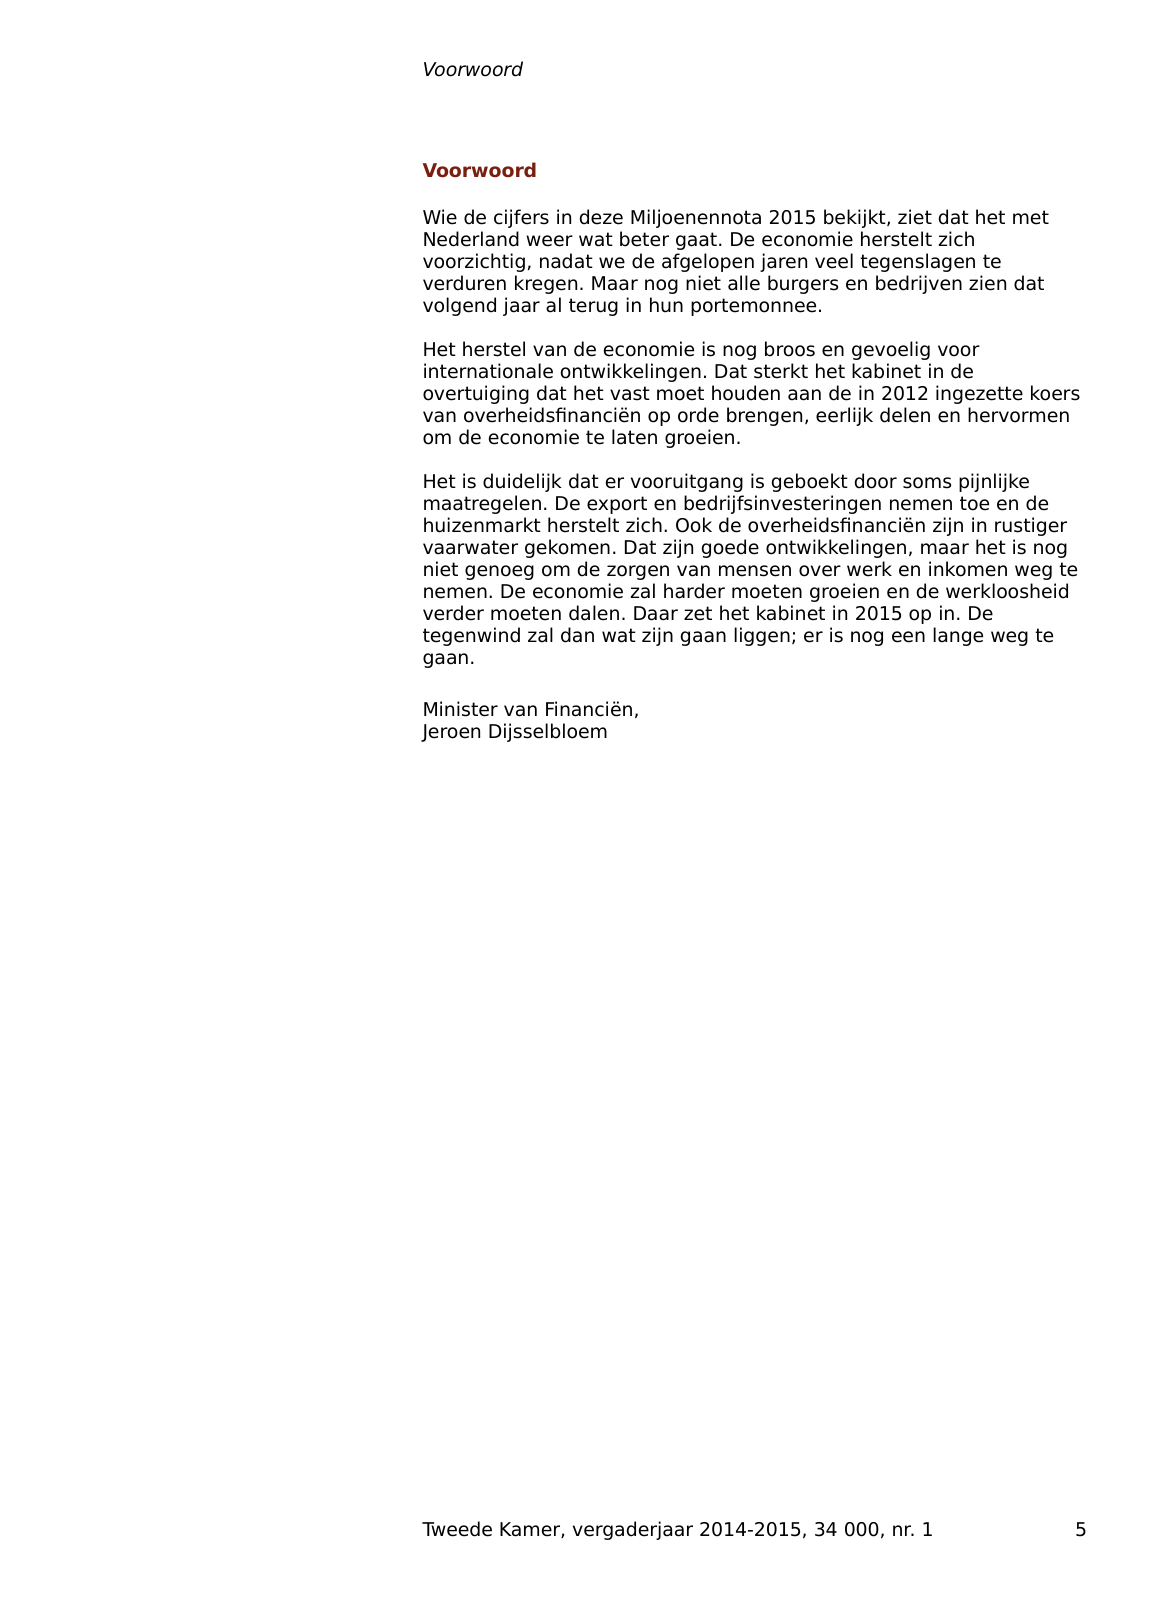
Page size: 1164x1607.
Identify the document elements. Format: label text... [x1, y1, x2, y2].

subtitle Voorwoord [422, 160, 1087, 182]
text Het is duidelijk dat er vooruitgang is geboekt door soms pijnlijke maatregelen. De export en bedrijfsinvesteringen nemen toe en de huizenmarkt herstelt zich. Ook de overheidsfinanciën zijn in rustiger vaarwater gekomen. Dat zijn goede ontwikkelingen, maar het is nog niet genoeg om de zorgen van mensen over werk en inkomen weg te nemen. De economie zal harder moeten groeien en de werkloosheid verder moeten dalen. Daar zet het kabinet in 2015 op in. De tegenwind zal dan wat zijn gaan liggen; er is nog een lange weg te gaan. [422, 471, 1087, 669]
text Het herstel van de economie is nog broos en gevoelig voor internationale ontwikkelingen. Dat sterkt het kabinet in de overtuiging dat het vast moet houden aan de in 2012 ingezette koers van overheidsfinanciën op orde brengen, eerlijk delen en hervormen om de economie te laten groeien. [422, 339, 1087, 449]
text Wie de cijfers in deze Miljoenennota 2015 bekijkt, ziet dat het met Nederland weer wat beter gaat. De economie herstelt zich voorzichtig, nadat we de afgelopen jaren veel tegenslagen te verduren kregen. Maar nog niet alle burgers en bedrijven zien dat volgend jaar al terug in hun portemonnee. [422, 207, 1087, 317]
text Minister van Financiën, Jeroen Dijsselbloem [422, 699, 1087, 743]
